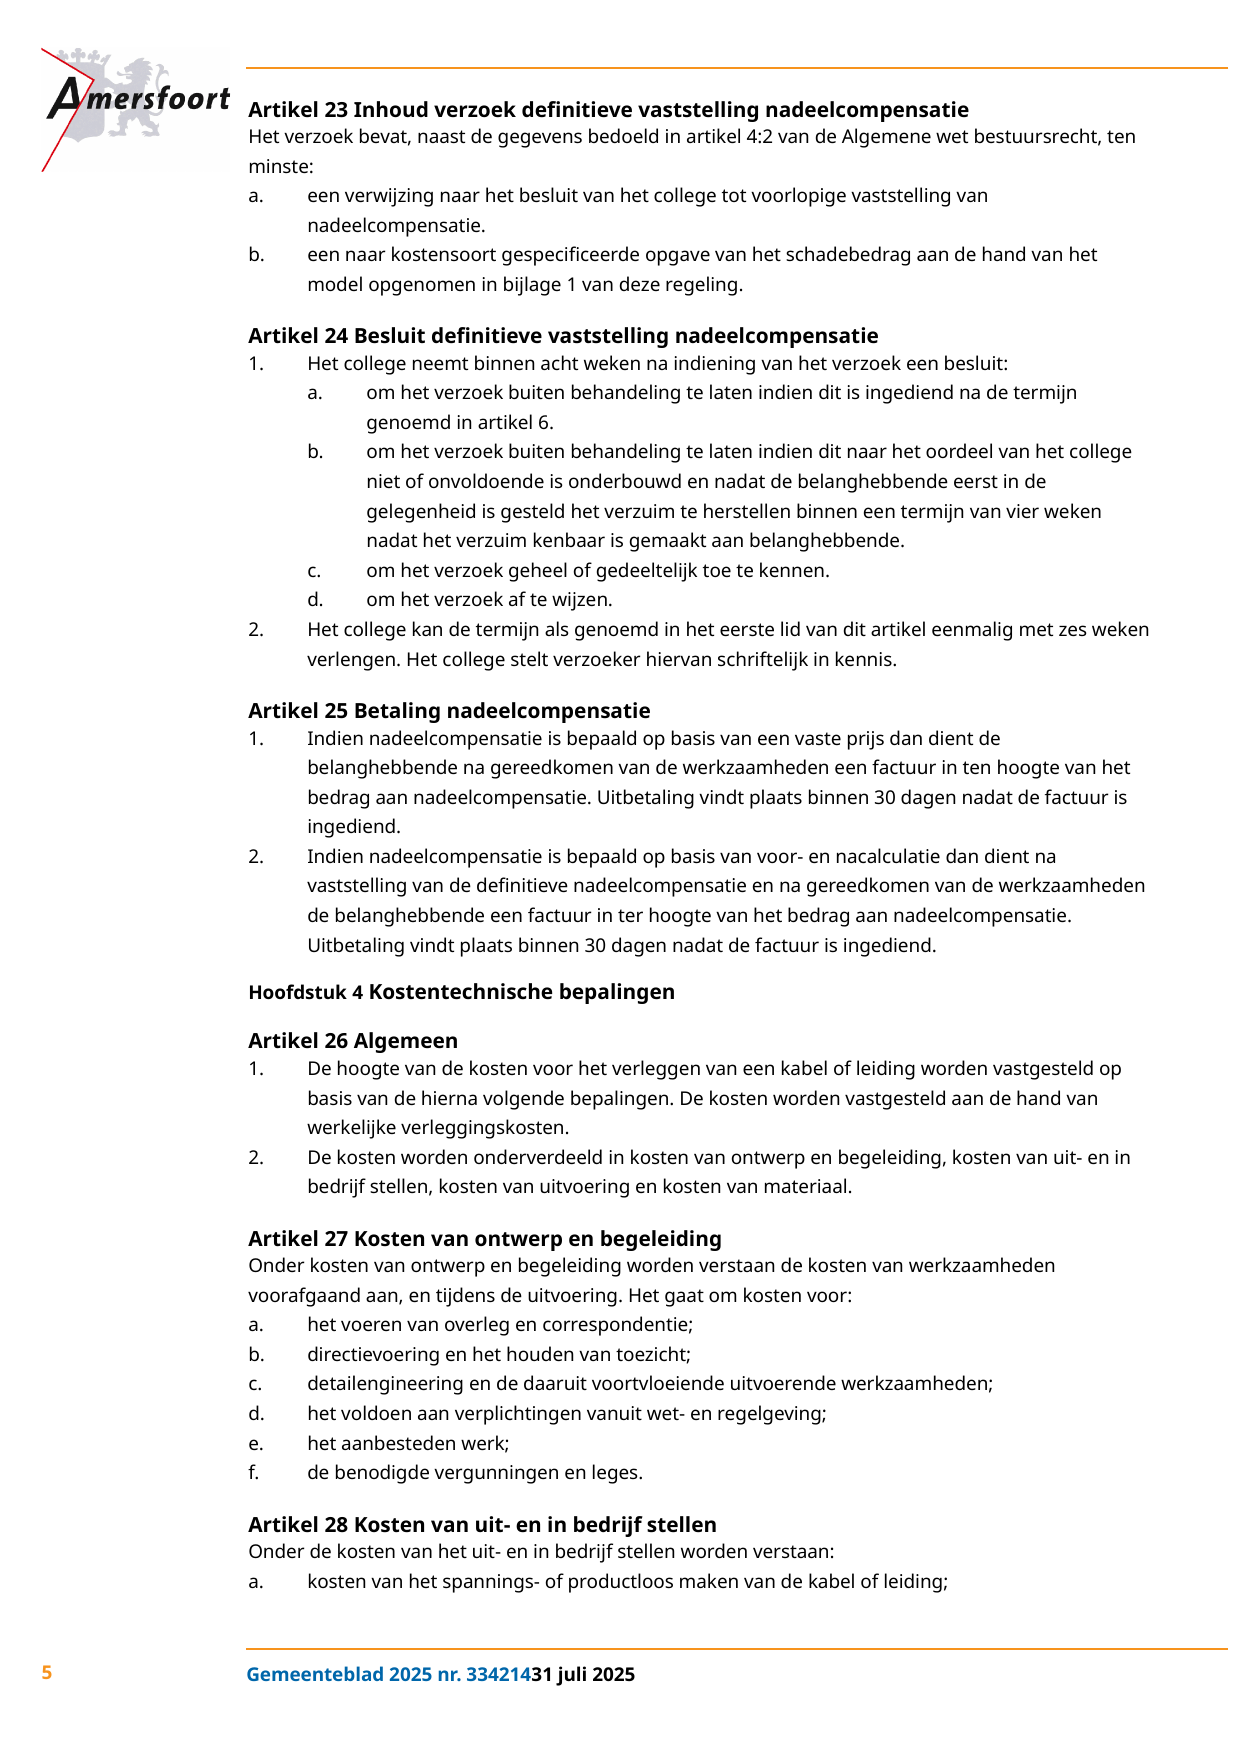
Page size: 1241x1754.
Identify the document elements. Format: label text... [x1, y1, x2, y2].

picture [41, 47, 231, 172]
list om het verzoek buiten behandeling te laten indien dit naar het oordeel van het college niet of onvoldoende is onderbouwd en nadat de belanghebbende eerst in de gelegenheid is gesteld het verzuim te herstellen binnen een termijn van vier weken nadat het verzuim kenbaar is gemaakt aan belanghebbende. [307, 439, 1152, 553]
text Onder de kosten van het uit- en in bedrijf stellen worden verstaan: [248, 1538, 1152, 1564]
list een naar kostensoort gespecificeerde opgave van het schadebedrag aan de hand van het model opgenomen in bijlage 1 van deze regeling. [248, 242, 1152, 297]
list om het verzoek af te wijzen. [307, 587, 1152, 612]
list kosten van het spannings- of productloos maken van de kabel of leiding; [248, 1568, 1152, 1593]
text Artikel 28 Kosten van uit- en in bedrijf stellen [248, 1510, 1152, 1538]
list directievoering en het houden van toezicht; [248, 1341, 1152, 1367]
list het voeren van overleg en correspondentie; [248, 1311, 1152, 1337]
list De hoogte van de kosten voor het verleggen van een kabel of leiding worden vastgesteld op basis van de hierna volgende bepalingen. De kosten worden vastgesteld aan de hand van werkelijke verleggingskosten. [248, 1055, 1152, 1140]
text Hoofdstuk 4 Kostentechnische bepalingen [248, 977, 1152, 1006]
list om het verzoek geheel of gedeeltelijk toe te kennen. [307, 557, 1152, 583]
list het voldoen aan verplichtingen vanuit wet- en regelgeving; [248, 1400, 1152, 1426]
list het aanbesteden werk; [248, 1430, 1152, 1456]
list Het college kan de termijn als genoemd in het eerste lid van dit artikel eenmalig met zes weken verlengen. Het college stelt verzoeker hiervan schriftelijk in kennis. [248, 616, 1152, 672]
text Het verzoek bevat, naast de gegevens bedoeld in artikel 4:2 van de Algemene wet bestuursrecht, ten minste: [248, 123, 1152, 178]
list een verwijzing naar het besluit van het college tot voorlopige vaststelling van nadeelcompensatie. [248, 182, 1152, 238]
list Indien nadeelcompensatie is bepaald op basis van voor- en nacalculatie dan dient na vaststelling van de definitieve nadeelcompensatie en na gereedkomen van de werkzaamheden de belanghebbende een factuur in ter hoogte van het bedrag aan nadeelcompensatie. Uitbetaling vindt plaats binnen 30 dagen nadat de factuur is ingediend. [248, 843, 1152, 957]
text Artikel 25 Betaling nadeelcompensatie [248, 696, 1152, 725]
list Het college neemt binnen acht weken na indiening van het verzoek een besluit: [248, 350, 1152, 376]
list de benodigde vergunningen en leges. [248, 1459, 1152, 1485]
text Artikel 27 Kosten van ontwerp en begeleiding [248, 1224, 1152, 1252]
text Artikel 23 Inhoud verzoek definitieve vaststelling nadeelcompensatie [248, 95, 1152, 123]
list detailengineering en de daaruit voortvloeiende uitvoerende werkzaamheden; [248, 1371, 1152, 1396]
list Indien nadeelcompensatie is bepaald op basis van een vaste prijs dan dient de belanghebbende na gereedkomen van de werkzaamheden een factuur in ten hoogte van het bedrag aan nadeelcompensatie. Uitbetaling vindt plaats binnen 30 dagen nadat de factuur is ingediend. [248, 725, 1152, 839]
text Onder kosten van ontwerp en begeleiding worden verstaan de kosten van werkzaamheden voorafgaand aan, en tijdens de uitvoering. Het gaat om kosten voor: [248, 1252, 1152, 1308]
list De kosten worden onderverdeeld in kosten van ontwerp en begeleiding, kosten van uit- en in bedrijf stellen, kosten van uitvoering en kosten van materiaal. [248, 1144, 1152, 1199]
list om het verzoek buiten behandeling te laten indien dit is ingediend na de termijn genoemd in artikel 6. [307, 379, 1152, 435]
text Artikel 26 Algemeen [248, 1027, 1152, 1055]
text Artikel 24 Besluit definitieve vaststelling nadeelcompensatie [248, 322, 1152, 350]
